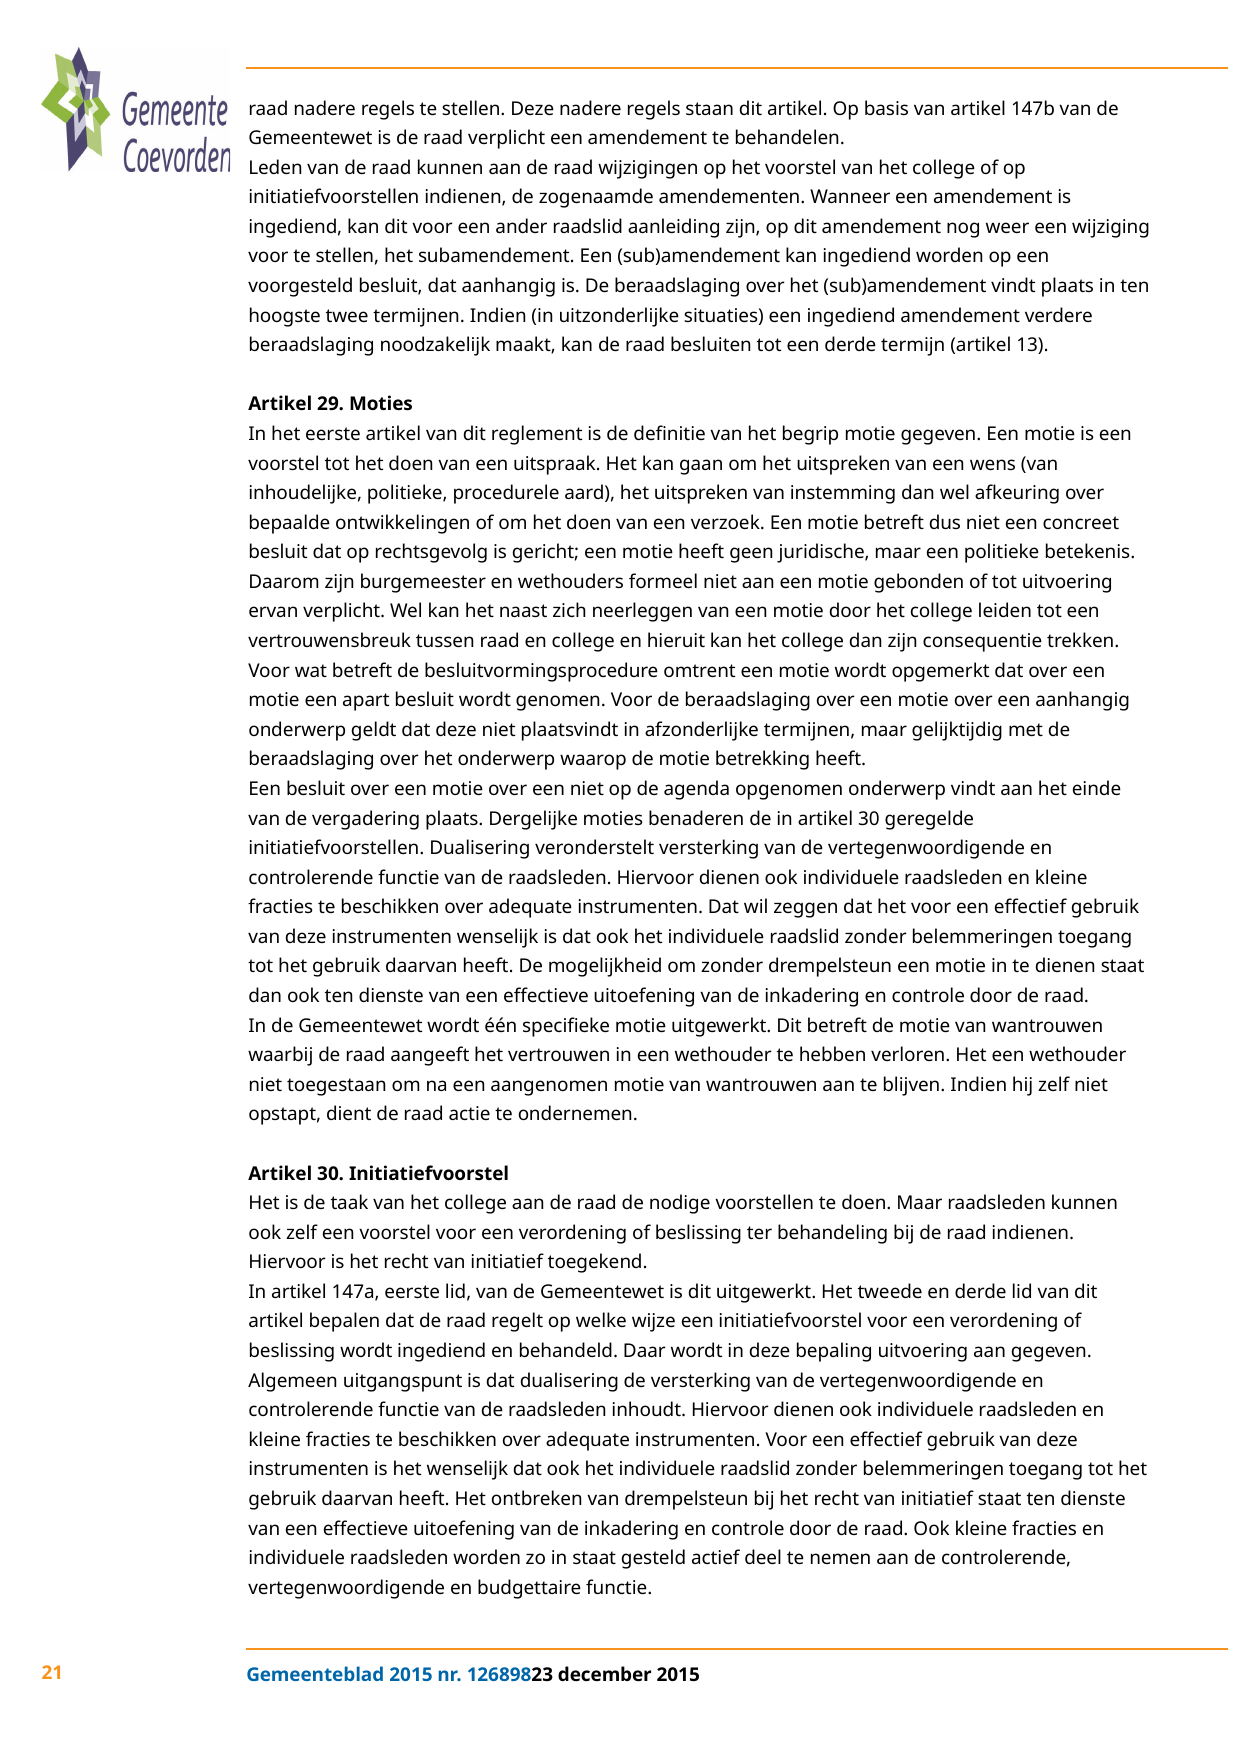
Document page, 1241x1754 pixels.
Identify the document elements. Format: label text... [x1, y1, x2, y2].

text Het is de taak van het college aan de raad de nodige voorstellen te doen. Maar raadsleden kunnen ook zelf een voorstel voor een verordening of beslissing ter behandeling bij de raad indienen. Hiervoor is het recht van initiatief toegekend. [248, 1189, 1152, 1274]
picture [41, 47, 231, 172]
text Artikel 29. Moties [248, 391, 1152, 416]
text Leden van de raad kunnen aan de raad wijzigingen op het voorstel van het college of op initiatiefvoorstellen indienen, de zogenaamde amendementen. Wanneer een amendement is ingediend, kan dit voor een ander raadslid aanleiding zijn, op dit amendement nog weer een wijziging voor te stellen, het subamendement. Een (sub)amendement kan ingediend worden op een voorgesteld besluit, dat aanhangig is. De beraadslaging over het (sub)amendement vindt plaats in ten hoogste twee termijnen. Indien (in uitzonderlijke situaties) een ingediend amendement verdere beraadslaging noodzakelijk maakt, kan de raad besluiten tot een derde termijn (artikel 13). [248, 154, 1152, 357]
text Voor wat betreft de besluitvormingsprocedure omtrent een motie wordt opgemerkt dat over een motie een apart besluit wordt genomen. Voor de beraadslaging over een motie over een aanhangig onderwerp geldt dat deze niet plaatsvindt in afzonderlijke termijnen, maar gelijktijdig met de beraadslaging over het onderwerp waarop de motie betrekking heeft. [248, 657, 1152, 771]
text Een besluit over een motie over een niet op de agenda opgenomen onderwerp vindt aan het einde van de vergadering plaats. Dergelijke moties benaderen de in artikel 30 geregelde initiatiefvoorstellen. Dualisering veronderstelt versterking van de vertegenwoordigende en controlerende functie van de raadsleden. Hiervoor dienen ook individuele raadsleden en kleine fracties te beschikken over adequate instrumenten. Dat wil zeggen dat het voor een effectief gebruik van deze instrumenten wenselijk is dat ook het individuele raadslid zonder belemmeringen toegang tot het gebruik daarvan heeft. De mogelijkheid om zonder drempelsteun een motie in te dienen staat dan ook ten dienste van een effectieve uitoefening van de inkadering en controle door de raad. [248, 775, 1152, 1008]
text Algemeen uitgangspunt is dat dualisering de versterking van de vertegenwoordigende en controlerende functie van de raadsleden inhoudt. Hiervoor dienen ook individuele raadsleden en kleine fracties te beschikken over adequate instrumenten. Voor een effectief gebruik van deze instrumenten is het wenselijk dat ook het individuele raadslid zonder belemmeringen toegang tot het gebruik daarvan heeft. Het ontbreken van drempelsteun bij het recht van initiatief staat ten dienste van een effectieve uitoefening van de inkadering en controle door de raad. Ook kleine fracties en individuele raadsleden worden zo in staat gesteld actief deel te nemen aan de controlerende, vertegenwoordigende en budgettaire functie. [248, 1367, 1152, 1600]
text Artikel 30. Initiatiefvoorstel [248, 1160, 1152, 1186]
text raad nadere regels te stellen. Deze nadere regels staan dit artikel. Op basis van artikel 147b van de Gemeentewet is de raad verplicht een amendement te behandelen. [248, 95, 1152, 150]
text In artikel 147a, eerste lid, van de Gemeentewet is dit uitgewerkt. Het tweede en derde lid van dit artikel bepalen dat de raad regelt op welke wijze een initiatiefvoorstel voor een verordening of beslissing wordt ingediend en behandeld. Daar wordt in deze bepaling uitvoering aan gegeven. [248, 1278, 1152, 1363]
text In het eerste artikel van dit reglement is de definitie van het begrip motie gegeven. Een motie is een voorstel tot het doen van een uitspraak. Het kan gaan om het uitspreken van een wens (van inhoudelijke, politieke, procedurele aard), het uitspreken van instemming dan wel afkeuring over bepaalde ontwikkelingen of om het doen van een verzoek. Een motie betreft dus niet een concreet besluit dat op rechtsgevolg is gericht; een motie heeft geen juridische, maar een politieke betekenis. Daarom zijn burgemeester en wethouders formeel niet aan een motie gebonden of tot uitvoering ervan verplicht. Wel kan het naast zich neerleggen van een motie door het college leiden tot een vertrouwensbreuk tussen raad en college en hieruit kan het college dan zijn consequentie trekken. [248, 420, 1152, 653]
text In de Gemeentewet wordt één specifieke motie uitgewerkt. Dit betreft de motie van wantrouwen waarbij de raad aangeeft het vertrouwen in een wethouder te hebben verloren. Het een wethouder niet toegestaan om na een aangenomen motie van wantrouwen aan te blijven. Indien hij zelf niet opstapt, dient de raad actie te ondernemen. [248, 1012, 1152, 1126]
